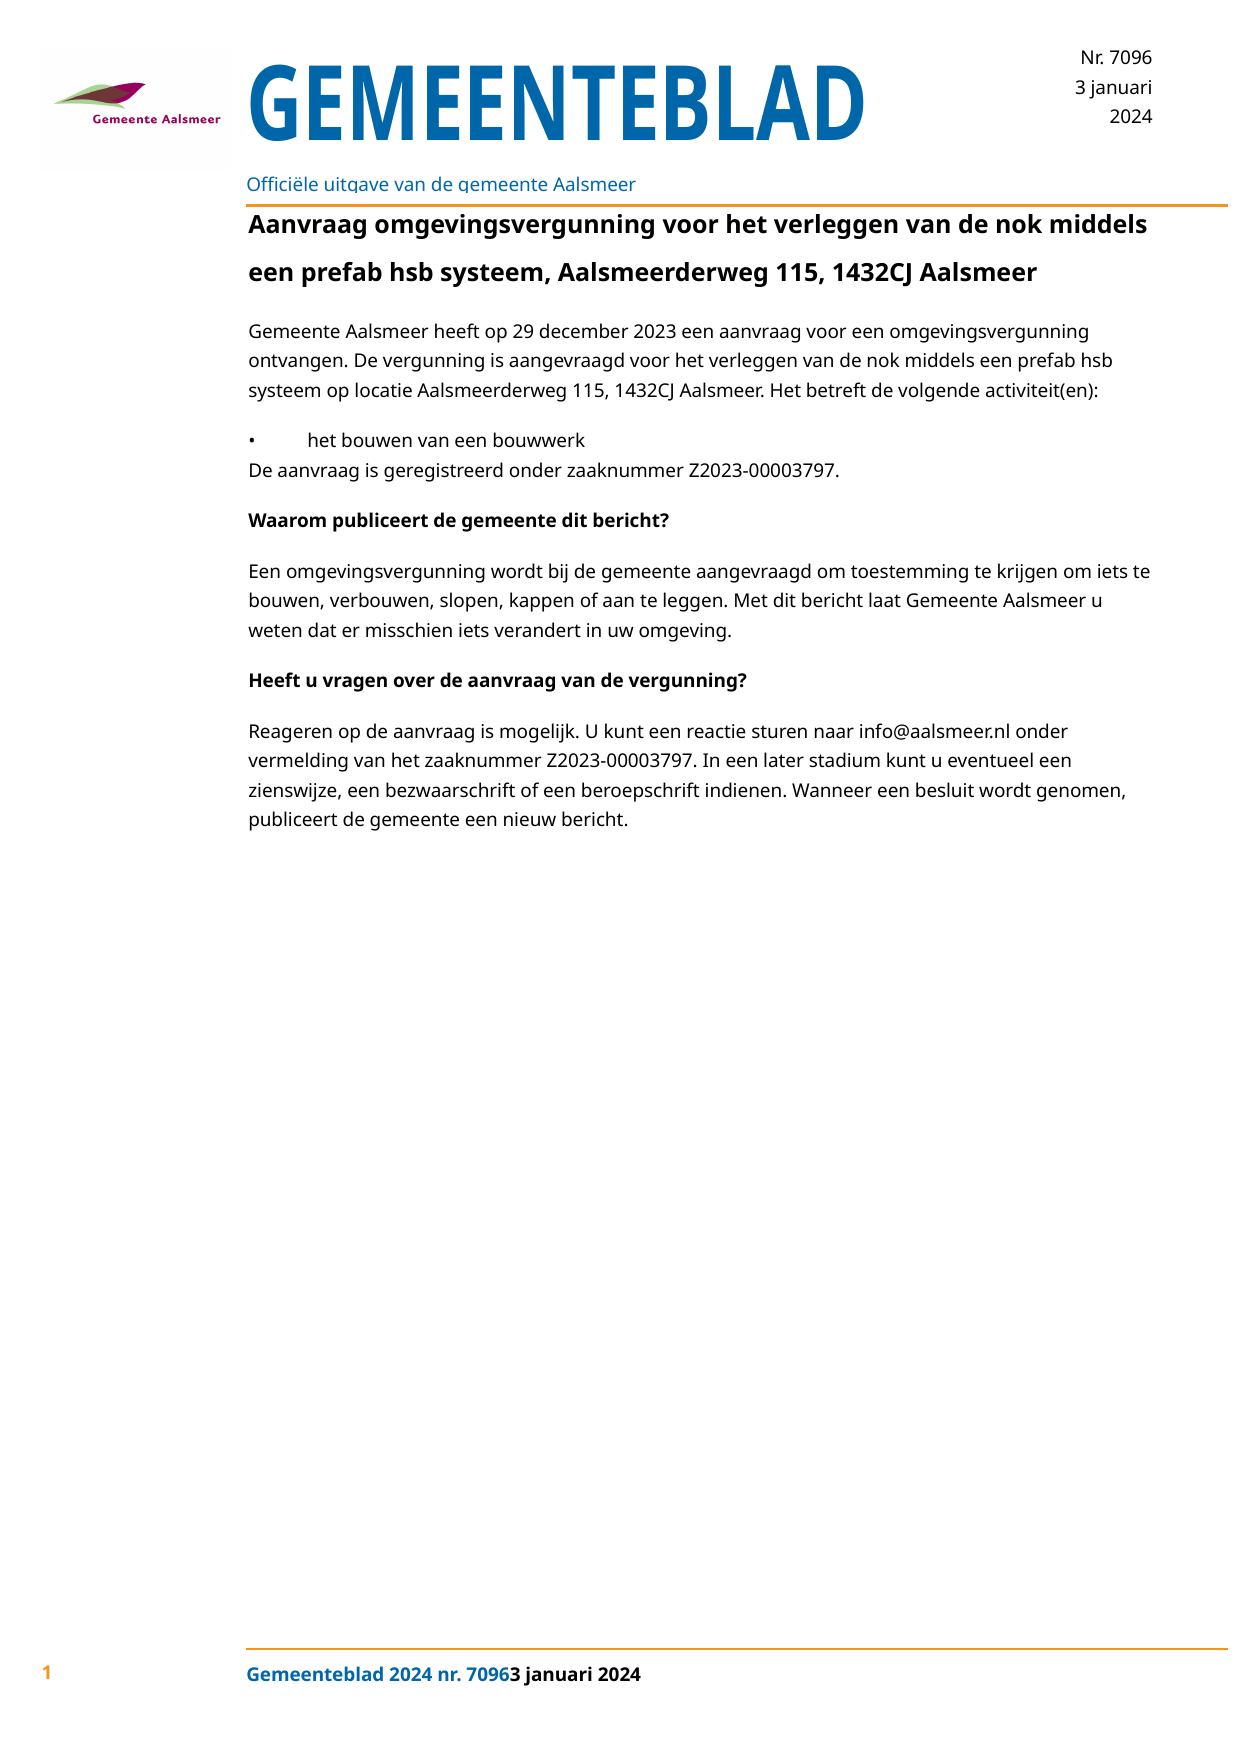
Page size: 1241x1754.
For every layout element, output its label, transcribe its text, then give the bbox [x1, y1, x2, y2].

text Aanvraag omgevingsvergunning voor het verleggen van de nok middels een prefab hsb systeem, Aalsmeerderweg 115, 1432CJ Aalsmeer [248, 207, 1152, 288]
text Heeft u vragen over de aanvraag van de vergunning? [248, 667, 1152, 693]
list het bouwen van een bouwwerk [248, 427, 1152, 453]
text Waarom publiceert de gemeente dit bericht? [248, 507, 1152, 533]
text Een omgevingsvergunning wordt bij de gemeente aangevraagd om toestemming te krijgen om iets te bouwen, verbouwen, slopen, kappen of aan te leggen. Met dit bericht laat Gemeente Aalsmeer u weten dat er misschien iets verandert in uw omgeving. [248, 558, 1152, 643]
text Gemeente Aalsmeer heeft op 29 december 2023 een aanvraag voor een omgevingsvergunning ontvangen. De vergunning is aangevraagd voor het verleggen van de nok middels een prefab hsb systeem op locatie Aalsmeerderweg 115, 1432CJ Aalsmeer. Het betreft de volgende activiteit(en): [248, 318, 1152, 403]
picture [41, 47, 231, 172]
text De aanvraag is geregistreerd onder zaaknummer Z2023-00003797. [248, 457, 1152, 483]
text Reageren op de aanvraag is mogelijk. U kunt een reactie sturen naar info@aalsmeer.nl onder vermelding van het zaaknummer Z2023-00003797. In een later stadium kunt u eventueel een zienswijze, een bezwaarschrift of een beroepschrift indienen. Wanneer een besluit wordt genomen, publiceert de gemeente een nieuw bericht. [248, 718, 1152, 832]
